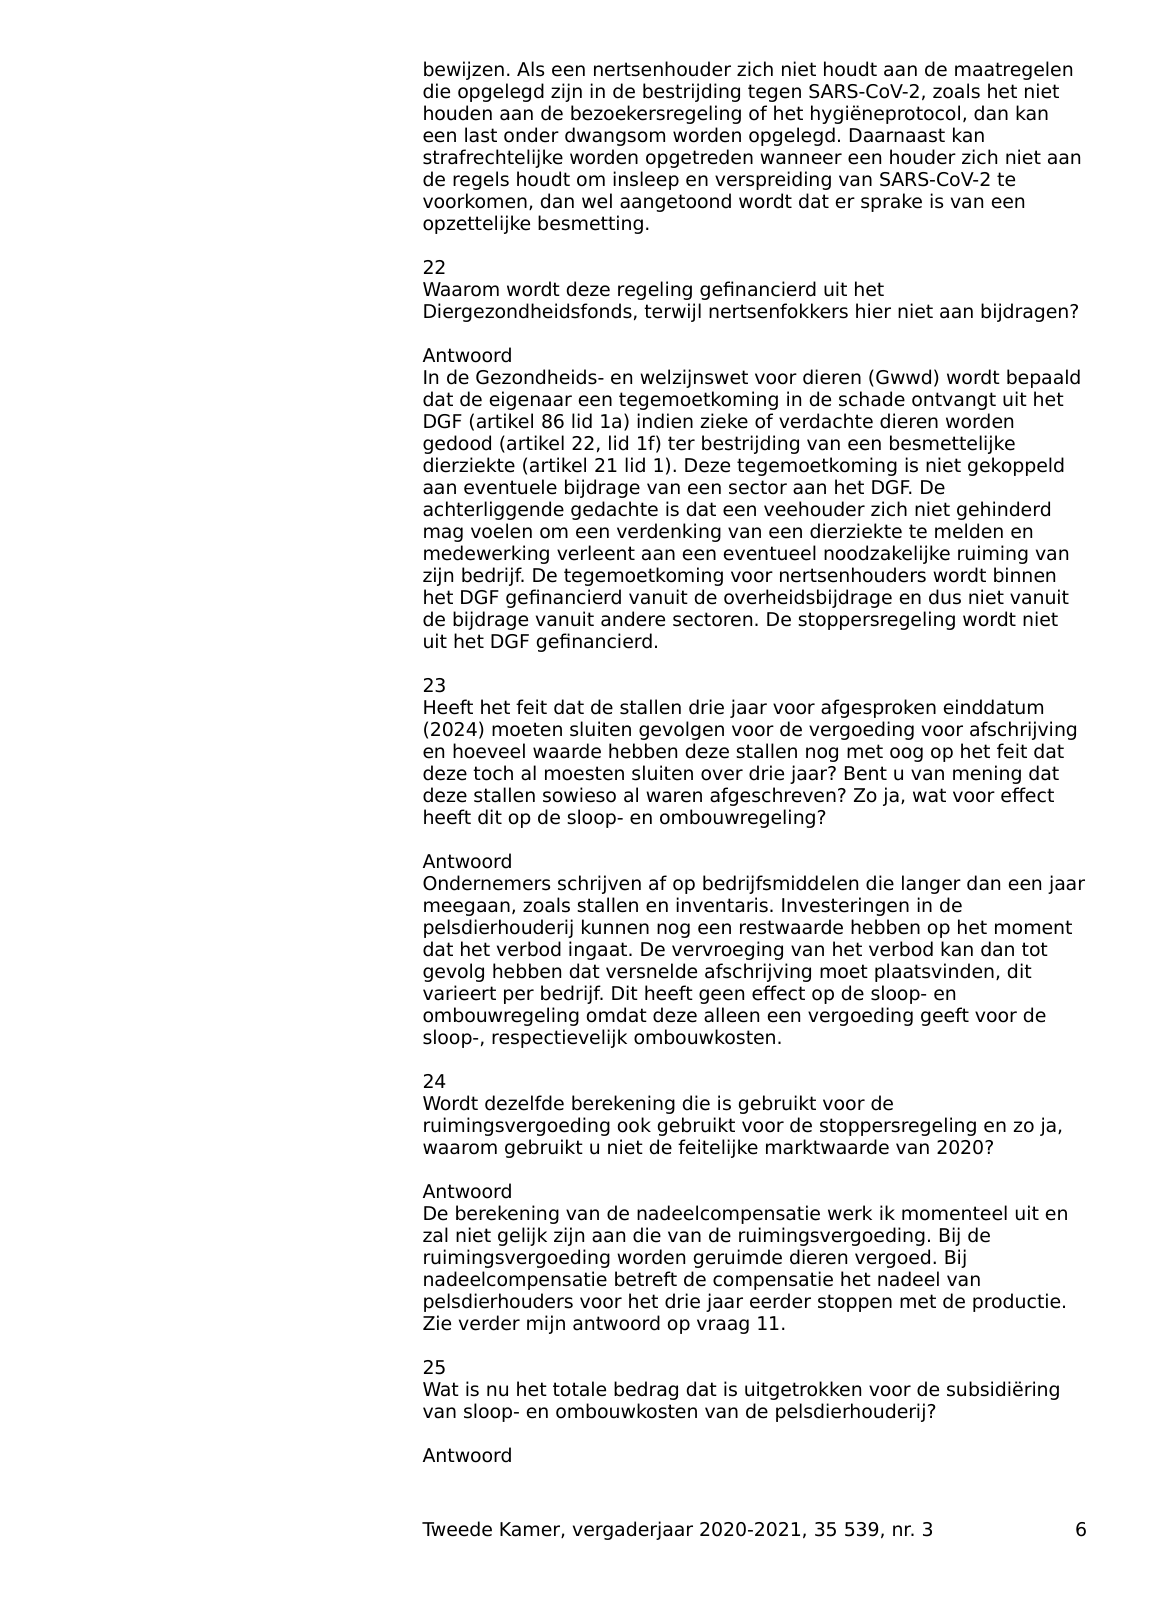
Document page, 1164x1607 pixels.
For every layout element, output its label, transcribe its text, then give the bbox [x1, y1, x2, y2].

text De berekening van de nadeelcompensatie werk ik momenteel uit en zal niet gelijk zijn aan die van de ruimingsvergoeding. Bij de ruimingsvergoeding worden geruimde dieren vergoed. Bij nadeelcompensatie betreft de compensatie het nadeel van pelsdierhouders voor het drie jaar eerder stoppen met de productie. Zie verder mijn antwoord op vraag 11. [422, 1203, 1087, 1335]
text 24 [422, 1071, 1087, 1093]
text Wat is nu het totale bedrag dat is uitgetrokken voor de subsidiëring van sloop- en ombouwkosten van de pelsdierhouderij? [422, 1379, 1087, 1423]
text Heeft het feit dat de stallen drie jaar voor afgesproken einddatum (2024) moeten sluiten gevolgen voor de vergoeding voor afschrijving en hoeveel waarde hebben deze stallen nog met oog op het feit dat deze toch al moesten sluiten over drie jaar? Bent u van mening dat deze stallen sowieso al waren afgeschreven? Zo ja, wat voor effect heeft dit op de sloop- en ombouwregeling? [422, 697, 1087, 829]
text 23 [422, 675, 1087, 697]
text Waarom wordt deze regeling gefinancierd uit het Diergezondheidsfonds, terwijl nertsenfokkers hier niet aan bijdragen? [422, 279, 1087, 323]
text Antwoord [422, 1445, 1087, 1467]
text Ondernemers schrijven af op bedrijfsmiddelen die langer dan een jaar meegaan, zoals stallen en inventaris. Investeringen in de pelsdierhouderij kunnen nog een restwaarde hebben op het moment dat het verbod ingaat. De vervroeging van het verbod kan dan tot gevolg hebben dat versnelde afschrijving moet plaatsvinden, dit varieert per bedrijf. Dit heeft geen effect op de sloop- en ombouwregeling omdat deze alleen een vergoeding geeft voor de sloop-, respectievelijk ombouwkosten. [422, 873, 1087, 1049]
text Antwoord [422, 851, 1087, 873]
text 25 [422, 1357, 1087, 1379]
text Antwoord [422, 1181, 1087, 1203]
text Wordt dezelfde berekening die is gebruikt voor de ruimingsvergoeding ook gebruikt voor de stoppersregeling en zo ja, waarom gebruikt u niet de feitelijke marktwaarde van 2020? [422, 1093, 1087, 1159]
text Antwoord [422, 345, 1087, 367]
text bewijzen. Als een nertsenhouder zich niet houdt aan de maatregelen die opgelegd zijn in de bestrijding tegen SARS-CoV-2, zoals het niet houden aan de bezoekersregeling of het hygiëneprotocol, dan kan een last onder dwangsom worden opgelegd. Daarnaast kan strafrechtelijke worden opgetreden wanneer een houder zich niet aan de regels houdt om insleep en verspreiding van SARS-CoV-2 te voorkomen, dan wel aangetoond wordt dat er sprake is van een opzettelijke besmetting. [422, 59, 1087, 235]
text 22 [422, 257, 1087, 279]
text In de Gezondheids- en welzijnswet voor dieren (Gwwd) wordt bepaald dat de eigenaar een tegemoetkoming in de schade ontvangt uit het DGF (artikel 86 lid 1a) indien zieke of verdachte dieren worden gedood (artikel 22, lid 1f) ter bestrijding van een besmettelijke dierziekte (artikel 21 lid 1). Deze tegemoetkoming is niet gekoppeld aan eventuele bijdrage van een sector aan het DGF. De achterliggende gedachte is dat een veehouder zich niet gehinderd mag voelen om een verdenking van een dierziekte te melden en medewerking verleent aan een eventueel noodzakelijke ruiming van zijn bedrijf. De tegemoetkoming voor nertsenhouders wordt binnen het DGF gefinancierd vanuit de overheidsbijdrage en dus niet vanuit de bijdrage vanuit andere sectoren. De stoppersregeling wordt niet uit het DGF gefinancierd. [422, 367, 1087, 653]
